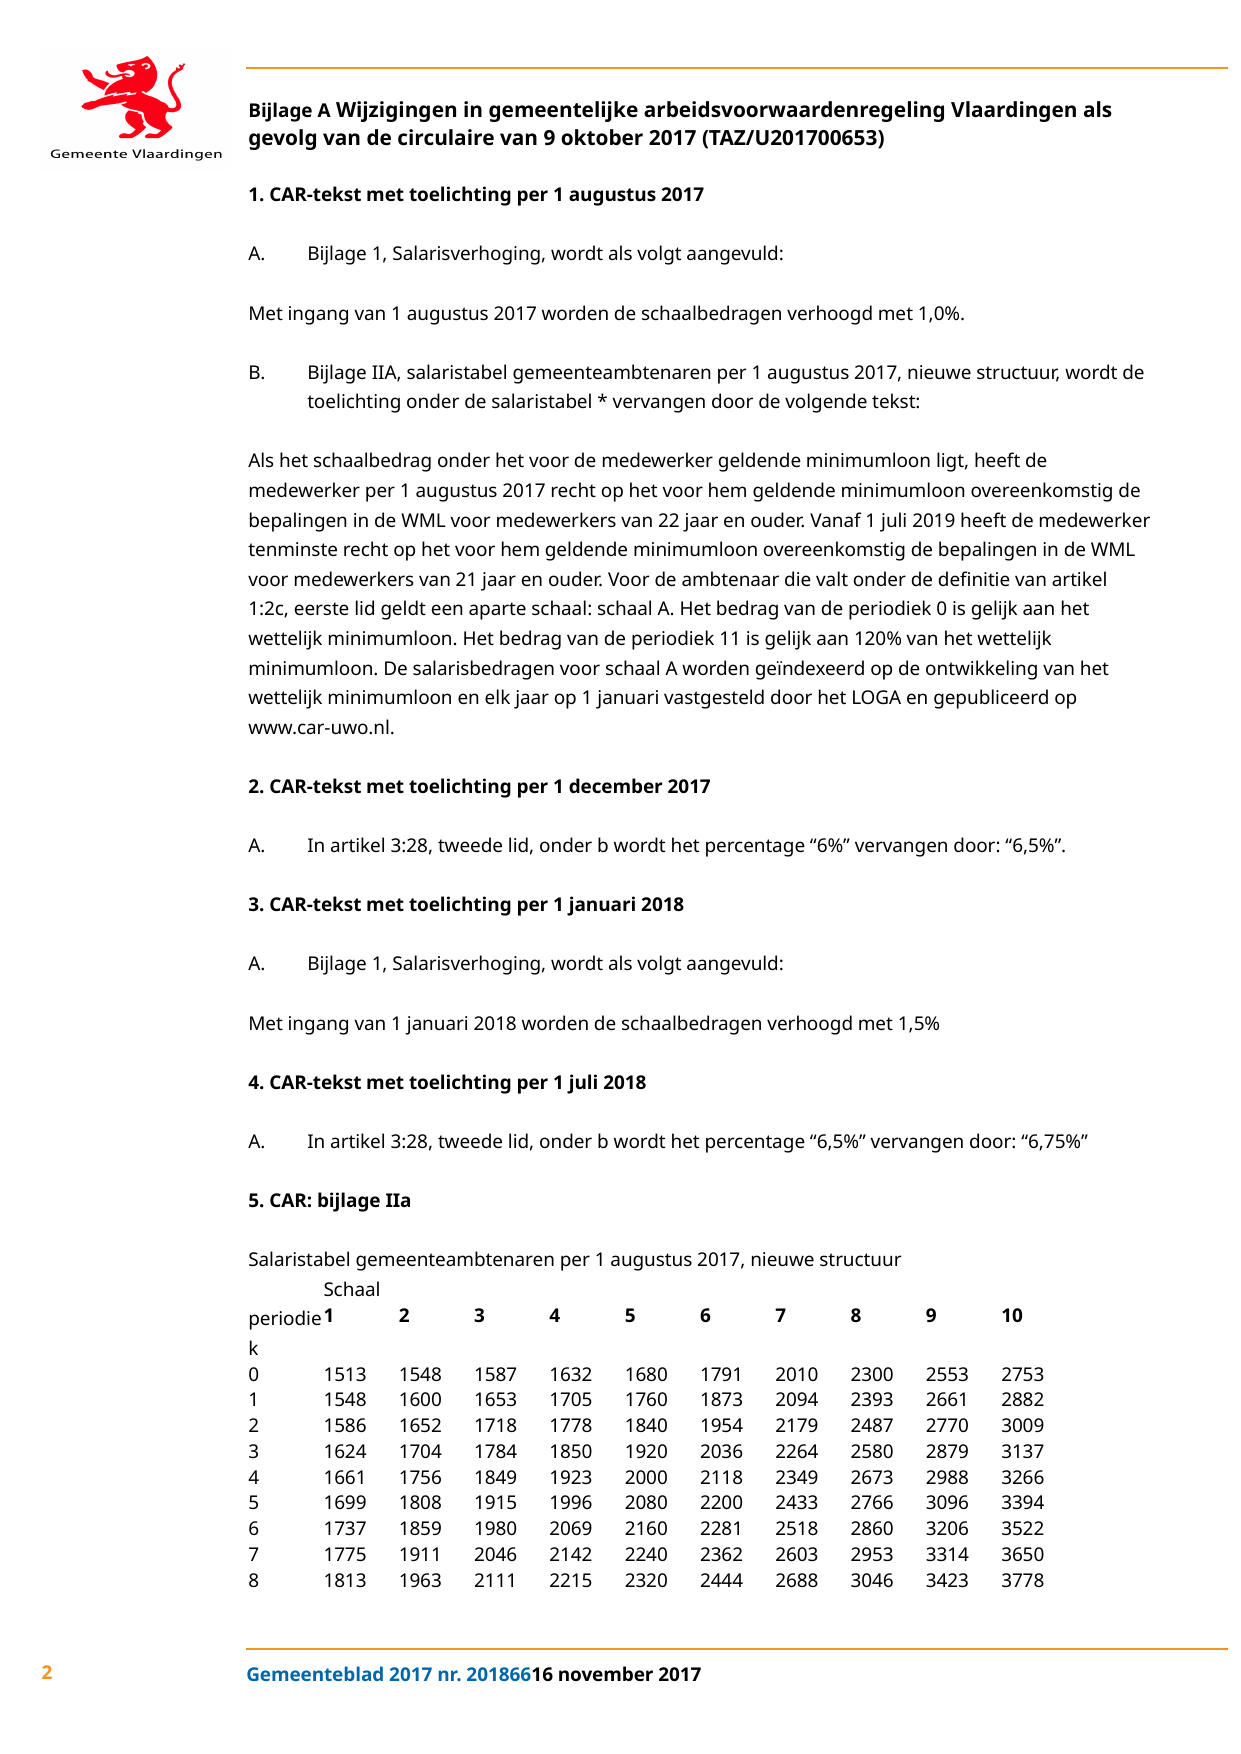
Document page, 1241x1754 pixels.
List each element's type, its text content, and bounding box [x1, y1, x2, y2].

table_cell 1548 [323, 1387, 398, 1412]
table_cell 3394 [1001, 1490, 1076, 1515]
table_cell 1705 [549, 1387, 624, 1412]
table_cell 1 [323, 1302, 398, 1361]
table_cell 2080 [625, 1490, 700, 1515]
table_cell 1915 [474, 1490, 549, 1515]
table_cell 1873 [700, 1387, 775, 1412]
table_cell 3423 [926, 1567, 1001, 1592]
text Als het schaalbedrag onder het voor de medewerker geldende minimumloon ligt, heeft de medewerker per 1 augustus 2017 recht op het voor hem geldende minimumloon overeenkomstig de bepalingen in de WML voor medewerkers van 22 jaar en ouder. Vanaf 1 juli 2019 heeft de medewerker tenminste recht op het voor hem geldende minimumloon overeenkomstig de bepalingen in de WML voor medewerkers van 21 jaar en ouder. Voor de ambtenaar die valt onder de definitie van artikel 1:2c, eerste lid geldt een aparte schaal: schaal A. Het bedrag van de periodiek 0 is gelijk aan het wettelijk minimumloon. Het bedrag van de periodiek 11 is gelijk aan 120% van het wettelijk minimumloon. De salarisbedragen voor schaal A worden geïndexeerd op de ontwikkeling van het wettelijk minimumloon en elk jaar op 1 januari vastgesteld door het LOGA en gepubliceerd op www.car-uwo.nl. [248, 448, 1152, 739]
table_cell 2518 [775, 1515, 850, 1541]
text Bijlage A Wijzigingen in gemeentelijke arbeidsvoorwaardenregeling Vlaardingen als gevolg van de circulaire van 9 oktober 2017 (TAZ/U201700653) [248, 95, 1152, 152]
table_cell 3650 [1001, 1541, 1076, 1567]
table_cell 8 [850, 1302, 926, 1361]
table_cell 2094 [775, 1387, 850, 1412]
text 3. CAR-tekst met toelichting per 1 januari 2018 [248, 891, 1152, 917]
table_header periodiek [248, 1276, 323, 1361]
table_cell 2580 [850, 1438, 926, 1464]
table_cell 2240 [625, 1541, 700, 1567]
table_cell 2215 [549, 1567, 624, 1592]
table_cell 2953 [850, 1541, 926, 1567]
table_cell 2882 [1001, 1387, 1076, 1412]
table_cell 2766 [850, 1490, 926, 1515]
table_cell 2069 [549, 1515, 624, 1541]
table_cell 3314 [926, 1541, 1001, 1567]
table_cell 1548 [399, 1361, 474, 1387]
text Salaristabel gemeenteambtenaren per 1 augustus 2017, nieuwe structuur [248, 1246, 1152, 1272]
table_cell 3137 [1001, 1438, 1076, 1464]
table_cell 5 [625, 1302, 700, 1361]
table_cell 3778 [1001, 1567, 1076, 1592]
table_cell 2111 [474, 1567, 549, 1592]
table_cell 3 [474, 1302, 549, 1361]
table_cell 1760 [625, 1387, 700, 1412]
table_cell 2879 [926, 1438, 1001, 1464]
table_header Schaal [323, 1276, 1076, 1302]
list Bijlage 1, Salarisverhoging, wordt als volgt aangevuld: [248, 241, 1152, 266]
table_cell 1652 [399, 1413, 474, 1438]
table_cell 1996 [549, 1490, 624, 1515]
text Met ingang van 1 januari 2018 worden de schaalbedragen verhoogd met 1,5% [248, 1010, 1152, 1035]
table_cell 3522 [1001, 1515, 1076, 1541]
table_cell 2349 [775, 1464, 850, 1489]
table_cell 2281 [700, 1515, 775, 1541]
table_cell 6 [700, 1302, 775, 1361]
table_cell 1778 [549, 1413, 624, 1438]
text 1. CAR-tekst met toelichting per 1 augustus 2017 [248, 181, 1152, 207]
text 4. CAR-tekst met toelichting per 1 juli 2018 [248, 1069, 1152, 1094]
table_cell 3266 [1001, 1464, 1076, 1489]
table_cell 2179 [775, 1413, 850, 1438]
table_cell 2487 [850, 1413, 926, 1438]
table_cell 2362 [700, 1541, 775, 1567]
table_cell 3 [248, 1438, 323, 1464]
table_cell 7 [775, 1302, 850, 1361]
table_cell 4 [549, 1302, 624, 1361]
table_cell 3206 [926, 1515, 1001, 1541]
table_cell 3096 [926, 1490, 1001, 1515]
table_cell 1791 [700, 1361, 775, 1387]
table_cell 2200 [700, 1490, 775, 1515]
table_cell 2036 [700, 1438, 775, 1464]
table_cell 2770 [926, 1413, 1001, 1438]
table_cell 0 [248, 1361, 323, 1387]
list In artikel 3:28, tweede lid, onder b wordt het percentage “6,5%” vervangen door: “6,75%” [248, 1128, 1152, 1154]
table_cell 1808 [399, 1490, 474, 1515]
table_cell 2393 [850, 1387, 926, 1412]
table_cell 8 [248, 1567, 323, 1592]
picture [41, 47, 231, 172]
table_cell 2160 [625, 1515, 700, 1541]
table_cell 2688 [775, 1567, 850, 1592]
table_cell 1849 [474, 1464, 549, 1489]
table_cell 1661 [323, 1464, 398, 1489]
table_cell 2860 [850, 1515, 926, 1541]
table_cell 1963 [399, 1567, 474, 1592]
list Bijlage 1, Salarisverhoging, wordt als volgt aangevuld: [248, 951, 1152, 976]
table_cell 1775 [323, 1541, 398, 1567]
table_cell 7 [248, 1541, 323, 1567]
table_cell 2046 [474, 1541, 549, 1567]
table_cell 1680 [625, 1361, 700, 1387]
table_cell 1737 [323, 1515, 398, 1541]
table_cell 1840 [625, 1413, 700, 1438]
table_cell 1 [248, 1387, 323, 1412]
table_cell 1587 [474, 1361, 549, 1387]
table_cell 1920 [625, 1438, 700, 1464]
table_cell 1813 [323, 1567, 398, 1592]
table_cell 1624 [323, 1438, 398, 1464]
table_cell 2000 [625, 1464, 700, 1489]
table_cell 2300 [850, 1361, 926, 1387]
table_cell 2433 [775, 1490, 850, 1515]
table_cell 2010 [775, 1361, 850, 1387]
table_cell 1600 [399, 1387, 474, 1412]
table_cell 2142 [549, 1541, 624, 1567]
table_cell 2753 [1001, 1361, 1076, 1387]
table_cell 2 [248, 1413, 323, 1438]
table_cell 2673 [850, 1464, 926, 1489]
table_cell 1653 [474, 1387, 549, 1412]
table_cell 2320 [625, 1567, 700, 1592]
text Met ingang van 1 augustus 2017 worden de schaalbedragen verhoogd met 1,0%. [248, 300, 1152, 325]
table_cell 1756 [399, 1464, 474, 1489]
list In artikel 3:28, tweede lid, onder b wordt het percentage “6%” vervangen door: “6,5%”. [248, 832, 1152, 858]
table_cell 1980 [474, 1515, 549, 1541]
table_cell 4 [248, 1464, 323, 1489]
table_cell 2603 [775, 1541, 850, 1567]
table_cell 10 [1001, 1302, 1076, 1361]
table_cell 2118 [700, 1464, 775, 1489]
table_cell 3009 [1001, 1413, 1076, 1438]
table_cell 2264 [775, 1438, 850, 1464]
table_cell 1699 [323, 1490, 398, 1515]
table_cell 2 [399, 1302, 474, 1361]
table_cell 1859 [399, 1515, 474, 1541]
table_cell 2444 [700, 1567, 775, 1592]
table_cell 1513 [323, 1361, 398, 1387]
table_cell 5 [248, 1490, 323, 1515]
table_cell 1911 [399, 1541, 474, 1567]
table_cell 1586 [323, 1413, 398, 1438]
table_cell 2661 [926, 1387, 1001, 1412]
table_cell 1923 [549, 1464, 624, 1489]
table_cell 1718 [474, 1413, 549, 1438]
table_cell 1704 [399, 1438, 474, 1464]
table_cell 6 [248, 1515, 323, 1541]
table_cell 1632 [549, 1361, 624, 1387]
text 2. CAR-tekst met toelichting per 1 december 2017 [248, 773, 1152, 799]
table_cell 1784 [474, 1438, 549, 1464]
table_cell 2988 [926, 1464, 1001, 1489]
table_cell 2553 [926, 1361, 1001, 1387]
text 5. CAR: bijlage IIa [248, 1187, 1152, 1213]
table_cell 1954 [700, 1413, 775, 1438]
table_cell 9 [926, 1302, 1001, 1361]
list Bijlage IIA, salaristabel gemeenteambtenaren per 1 augustus 2017, nieuwe structuur, wordt de toelichting onder de salaristabel * vervangen door de volgende tekst: [248, 359, 1152, 414]
table_cell 1850 [549, 1438, 624, 1464]
table_cell 3046 [850, 1567, 926, 1592]
